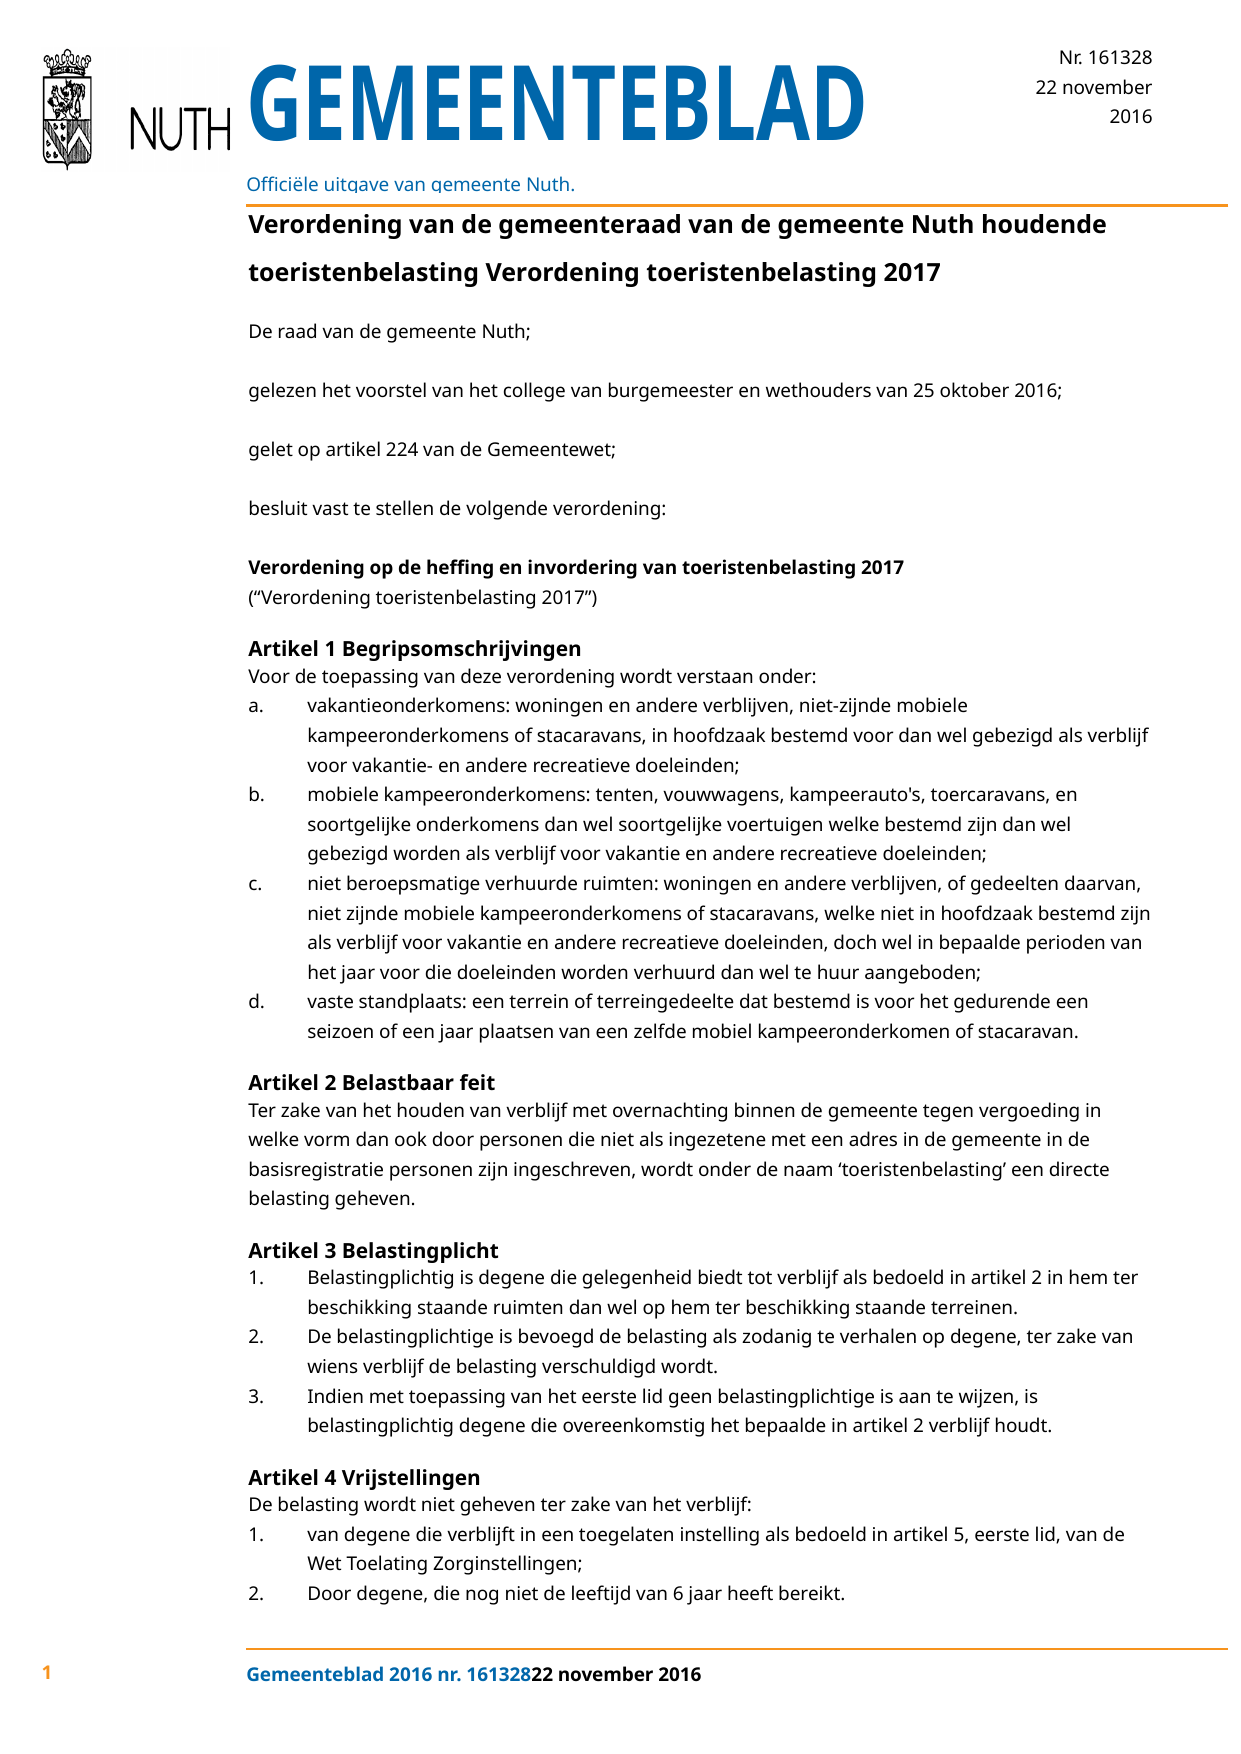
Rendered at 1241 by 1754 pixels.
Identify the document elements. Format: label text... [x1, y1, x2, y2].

text Artikel 3 Belastingplicht [248, 1236, 1152, 1264]
text Voor de toepassing van deze verordening wordt verstaan onder: [248, 663, 1152, 689]
text besluit vast te stellen de volgende verordening: [248, 495, 1152, 521]
list De belastingplichtige is bevoegd de belasting als zodanig te verhalen op degene, ter zake van wiens verblijf de belasting verschuldigd wordt. [248, 1324, 1152, 1379]
list Belastingplichtig is degene die gelegenheid biedt tot verblijf als bedoeld in artikel 2 in hem ter beschikking staande ruimten dan wel op hem ter beschikking staande terreinen. [248, 1264, 1152, 1320]
list niet beroepsmatige verhuurde ruimten: woningen en andere verblijven, of gedeelten daarvan, niet zijnde mobiele kampeeronderkomens of stacaravans, welke niet in hoofdzaak bestemd zijn als verblijf voor vakantie en andere recreatieve doeleinden, doch wel in bepaalde perioden van het jaar voor die doeleinden worden verhuurd dan wel te huur aangeboden; [248, 870, 1152, 984]
text Verordening van de gemeenteraad van de gemeente Nuth houdende toeristenbelasting Verordening toeristenbelasting 2017 [248, 207, 1152, 288]
text Verordening op de heffing en invordering van toeristenbelasting 2017 [248, 554, 1152, 580]
list van degene die verblijft in een toegelaten instelling als bedoeld in artikel 5, eerste lid, van de Wet Toelating Zorginstellingen; [248, 1521, 1152, 1576]
picture [41, 47, 231, 172]
text De raad van de gemeente Nuth; [248, 318, 1152, 344]
list mobiele kampeeronderkomens: tenten, vouwwagens, kampeerauto's, toercaravans, en soortgelijke onderkomens dan wel soortgelijke voertuigen welke bestemd zijn dan wel gebezigd worden als verblijf voor vakantie en andere recreatieve doeleinden; [248, 781, 1152, 866]
text De belasting wordt niet geheven ter zake van het verblijf: [248, 1491, 1152, 1517]
text gelezen het voorstel van het college van burgemeester en wethouders van 25 oktober 2016; [248, 377, 1152, 403]
list vakantieonderkomens: woningen en andere verblijven, niet-zijnde mobiele kampeeronderkomens of stacaravans, in hoofdzaak bestemd voor dan wel gebezigd als verblijf voor vakantie- en andere recreatieve doeleinden; [248, 693, 1152, 777]
text Artikel 4 Vrijstellingen [248, 1463, 1152, 1491]
list Indien met toepassing van het eerste lid geen belastingplichtige is aan te wijzen, is belastingplichtig degene die overeenkomstig het bepaalde in artikel 2 verblijf houdt. [248, 1383, 1152, 1438]
text Artikel 2 Belastbaar feit [248, 1068, 1152, 1097]
list vaste standplaats: een terrein of terreingedeelte dat bestemd is voor het gedurende een seizoen of een jaar plaatsen van een zelfde mobiel kampeeronderkomen of stacaravan. [248, 988, 1152, 1044]
list Door degene, die nog niet de leeftijd van 6 jaar heeft bereikt. [248, 1580, 1152, 1606]
text Artikel 1 Begripsomschrijvingen [248, 634, 1152, 663]
text Ter zake van het houden van verblijf met overnachting binnen de gemeente tegen vergoeding in welke vorm dan ook door personen die niet als ingezetene met een adres in de gemeente in de basisregistratie personen zijn ingeschreven, wordt onder de naam ‘toeristenbelasting’ een directe belasting geheven. [248, 1097, 1152, 1211]
text gelet op artikel 224 van de Gemeentewet; [248, 436, 1152, 462]
text (“Verordening toeristenbelasting 2017”) [248, 584, 1152, 610]
